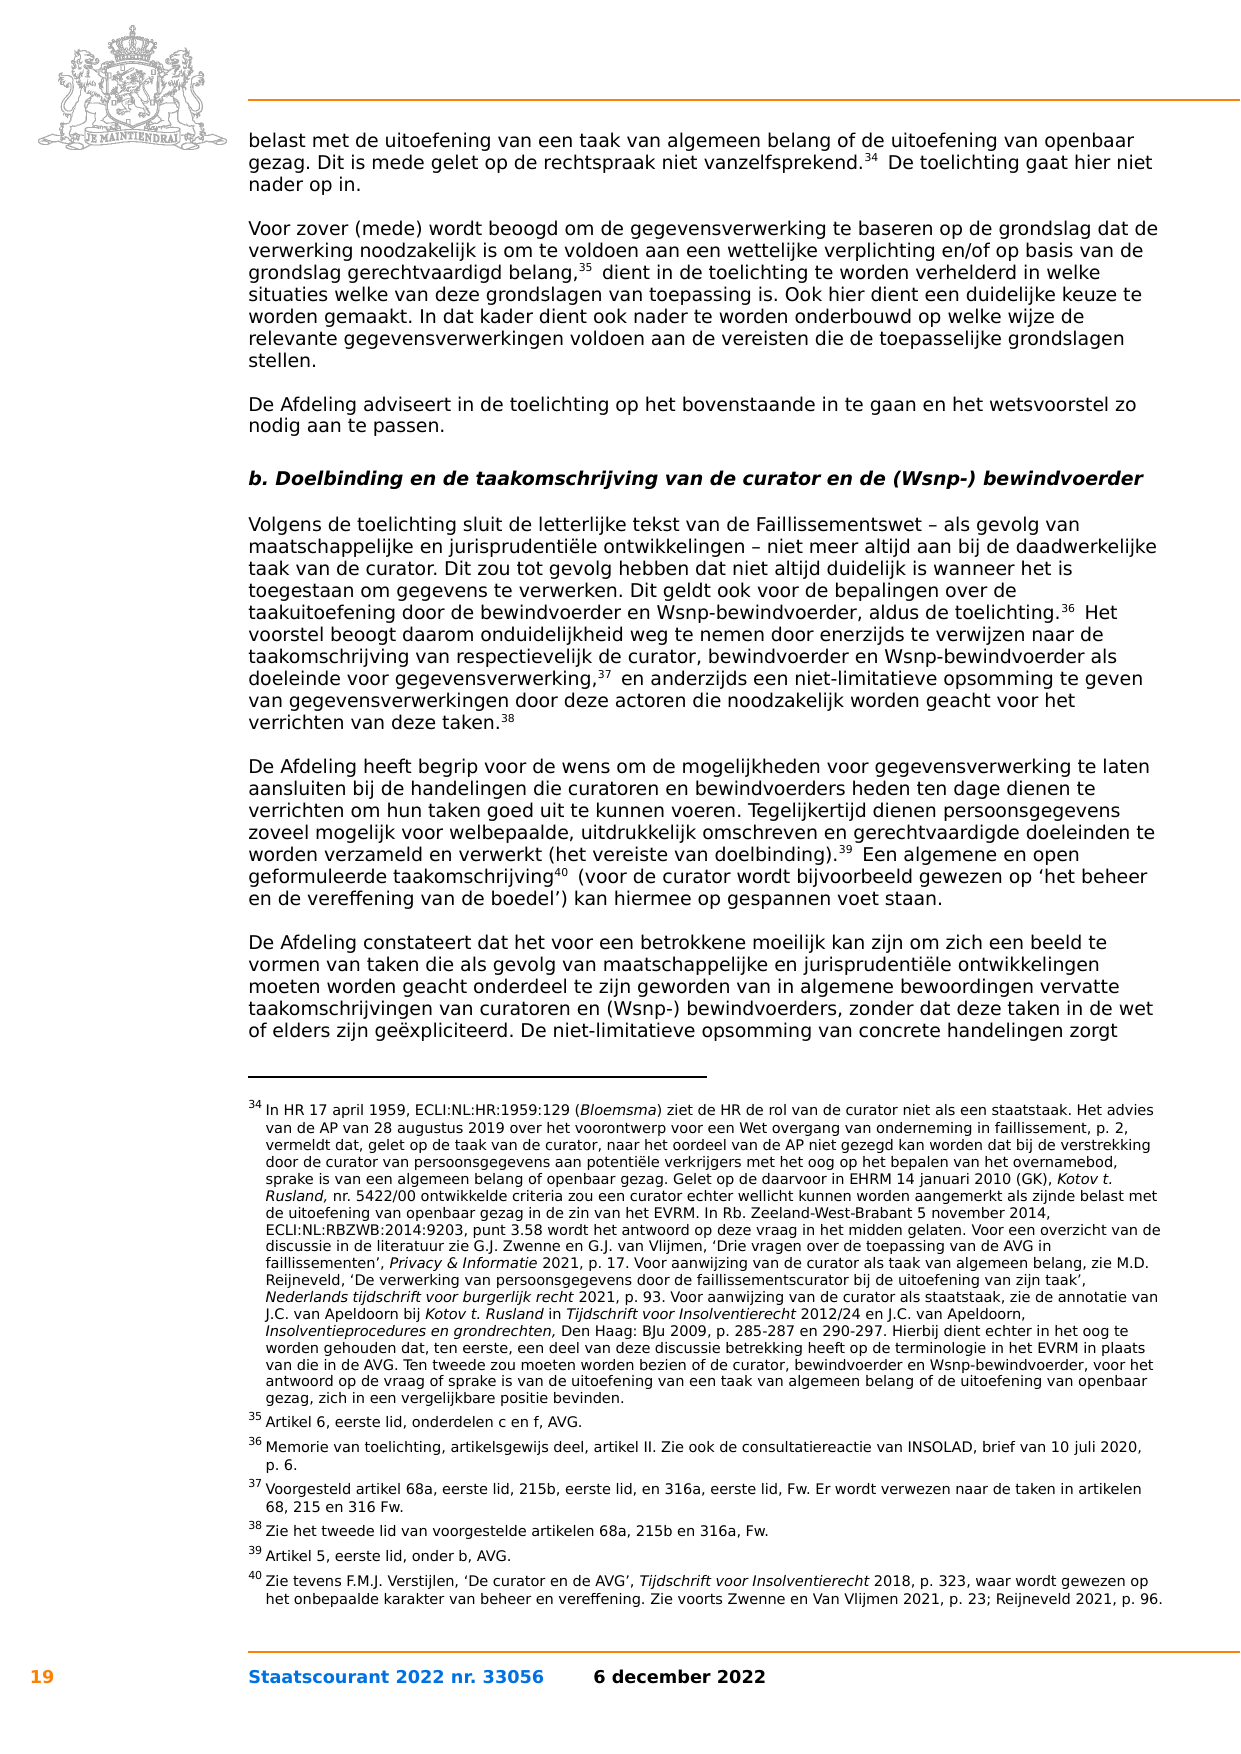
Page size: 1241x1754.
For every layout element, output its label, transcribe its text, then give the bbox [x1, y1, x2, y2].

text Artikel 6, eerste lid, onderdelen c en f, AVG. [248, 1410, 1163, 1432]
text Voor zover (mede) wordt beoogd om de gegevensverwerking te baseren op de grondslag dat de verwerking noodzakelijk is om te voldoen aan een wettelijke verplichting en/of op basis van de grondslag gerechtvaardigd belang, dient in de toelichting te worden verhelderd in welke situaties welke van deze grondslagen van toepassing is. Ook hier dient een duidelijke keuze te worden gemaakt. In dat kader dient ook nader te worden onderbouwd op welke wijze de relevante gegevensverwerkingen voldoen aan de vereisten die de toepasselijke grondslagen stellen. [248, 218, 1163, 372]
text De Afdeling heeft begrip voor de wens om de mogelijkheden voor gegevensverwerking te laten aansluiten bij de handelingen die curatoren en bewindvoerders heden ten dage dienen te verrichten om hun taken goed uit te kunnen voeren. Tegelijkertijd dienen persoonsgegevens zoveel mogelijk voor welbepaalde, uitdrukkelijk omschreven en gerechtvaardigde doeleinden te worden verzameld en verwerkt (het vereiste van doelbinding). Een algemene en open geformuleerde taakomschrijving (voor de curator wordt bijvoorbeeld gewezen op ‘het beheer en de vereffening van de boedel’) kan hiermee op gespannen voet staan. [248, 756, 1163, 910]
text belast met de uitoefening van een taak van algemeen belang of de uitoefening van openbaar gezag. Dit is mede gelet op de rechtspraak niet vanzelfsprekend. De toelichting gaat hier niet nader op in. [248, 130, 1163, 196]
text Zie het tweede lid van voorgestelde artikelen 68a, 215b en 316a, Fw. [248, 1519, 1163, 1541]
text Zie tevens F.M.J. Verstijlen, ‘De curator en de AVG’, Tijdschrift voor Insolventierecht 2018, p. 323, waar wordt gewezen op het onbepaalde karakter van beheer en vereffening. Zie voorts Zwenne en Van Vlijmen 2021, p. 23; Reijneveld 2021, p. 96. [248, 1569, 1163, 1608]
text De Afdeling constateert dat het voor een betrokkene moeilijk kan zijn om zich een beeld te vormen van taken die als gevolg van maatschappelijke en jurisprudentiële ontwikkelingen moeten worden geacht onderdeel te zijn geworden van in algemene bewoordingen vervatte taakomschrijvingen van curatoren en (Wsnp-) bewindvoerders, zonder dat deze taken in de wet of elders zijn geëxpliciteerd. De niet-limitatieve opsomming van concrete handelingen zorgt [248, 932, 1163, 1042]
text Artikel 5, eerste lid, onder b, AVG. [248, 1544, 1163, 1566]
text Voorgesteld artikel 68a, eerste lid, 215b, eerste lid, en 316a, eerste lid, Fw. Er wordt verwezen naar de taken in artikelen 68, 215 en 316 Fw. [248, 1477, 1163, 1516]
picture [38, 25, 227, 150]
subtitle b. Doelbinding en de taakomschrijving van de curator en de (Wsnp-) bewindvoerder [248, 467, 1163, 489]
text De Afdeling adviseert in de toelichting op het bovenstaande in te gaan en het wetsvoorstel zo nodig aan te passen. [248, 393, 1163, 437]
text In HR 17 april 1959, ECLI:NL:HR:1959:129 (Bloemsma) ziet de HR de rol van de curator niet als een staatstaak. Het advies van de AP van 28 augustus 2019 over het voorontwerp voor een Wet overgang van onderneming in faillissement, p. 2, vermeldt dat, gelet op de taak van de curator, naar het oordeel van de AP niet gezegd kan worden dat bij de verstrekking door de curator van persoonsgegevens aan potentiële verkrijgers met het oog op het bepalen van het overnamebod, sprake is van een algemeen belang of openbaar gezag. Gelet op de daarvoor in EHRM 14 januari 2010 (GK), Kotov t. Rusland, nr. 5422/00 ontwikkelde criteria zou een curator echter wellicht kunnen worden aangemerkt als zijnde belast met de uitoefening van openbaar gezag in de zin van het EVRM. In Rb. Zeeland-West-Brabant 5 november 2014, ECLI:NL:RBZWB:2014:9203, punt 3.58 wordt het antwoord op deze vraag in het midden gelaten. Voor een overzicht van de discussie in de literatuur zie G.J. Zwenne en G.J. van Vlijmen, ‘Drie vragen over de toepassing van de AVG in faillissementen’, Privacy & Informatie 2021, p. 17. Voor aanwijzing van de curator als taak van algemeen belang, zie M.D. Reijneveld, ‘De verwerking van persoonsgegevens door de faillissementscurator bij de uitoefening van zijn taak’, Nederlands tijdschrift voor burgerlijk recht 2021, p. 93. Voor aanwijzing van de curator als staatstaak, zie de annotatie van J.C. van Apeldoorn bij Kotov t. Rusland in Tijdschrift voor Insolventierecht 2012/24 en J.C. van Apeldoorn, Insolventieprocedures en grondrechten, Den Haag: BJu 2009, p. 285-287 en 290-297. Hierbij dient echter in het oog te worden gehouden dat, ten eerste, een deel van deze discussie betrekking heeft op de terminologie in het EVRM in plaats van die in de AVG. Ten tweede zou moeten worden bezien of de curator, bewindvoerder en Wsnp-bewindvoerder, voor het antwoord op de vraag of sprake is van de uitoefening van een taak van algemeen belang of de uitoefening van openbaar gezag, zich in een vergelijkbare positie bevinden. [248, 1098, 1163, 1407]
text Volgens de toelichting sluit de letterlijke tekst van de Faillissementswet – als gevolg van maatschappelijke en jurisprudentiële ontwikkelingen – niet meer altijd aan bij de daadwerkelijke taak van de curator. Dit zou tot gevolg hebben dat niet altijd duidelijk is wanneer het is toegestaan om gegevens te verwerken. Dit geldt ook voor de bepalingen over de taakuitoefening door de bewindvoerder en Wsnp-bewindvoerder, aldus de toelichting. Het voorstel beoogt daarom onduidelijkheid weg te nemen door enerzijds te verwijzen naar de taakomschrijving van respectievelijk de curator, bewindvoerder en Wsnp-bewindvoerder als doeleinde voor gegevensverwerking, en anderzijds een niet-limitatieve opsomming te geven van gegevensverwerkingen door deze actoren die noodzakelijk worden geacht voor het verrichten van deze taken. [248, 514, 1163, 734]
text Memorie van toelichting, artikelsgewijs deel, artikel II. Zie ook de consultatiereactie van INSOLAD, brief van 10 juli 2020, p. 6. [248, 1435, 1163, 1474]
